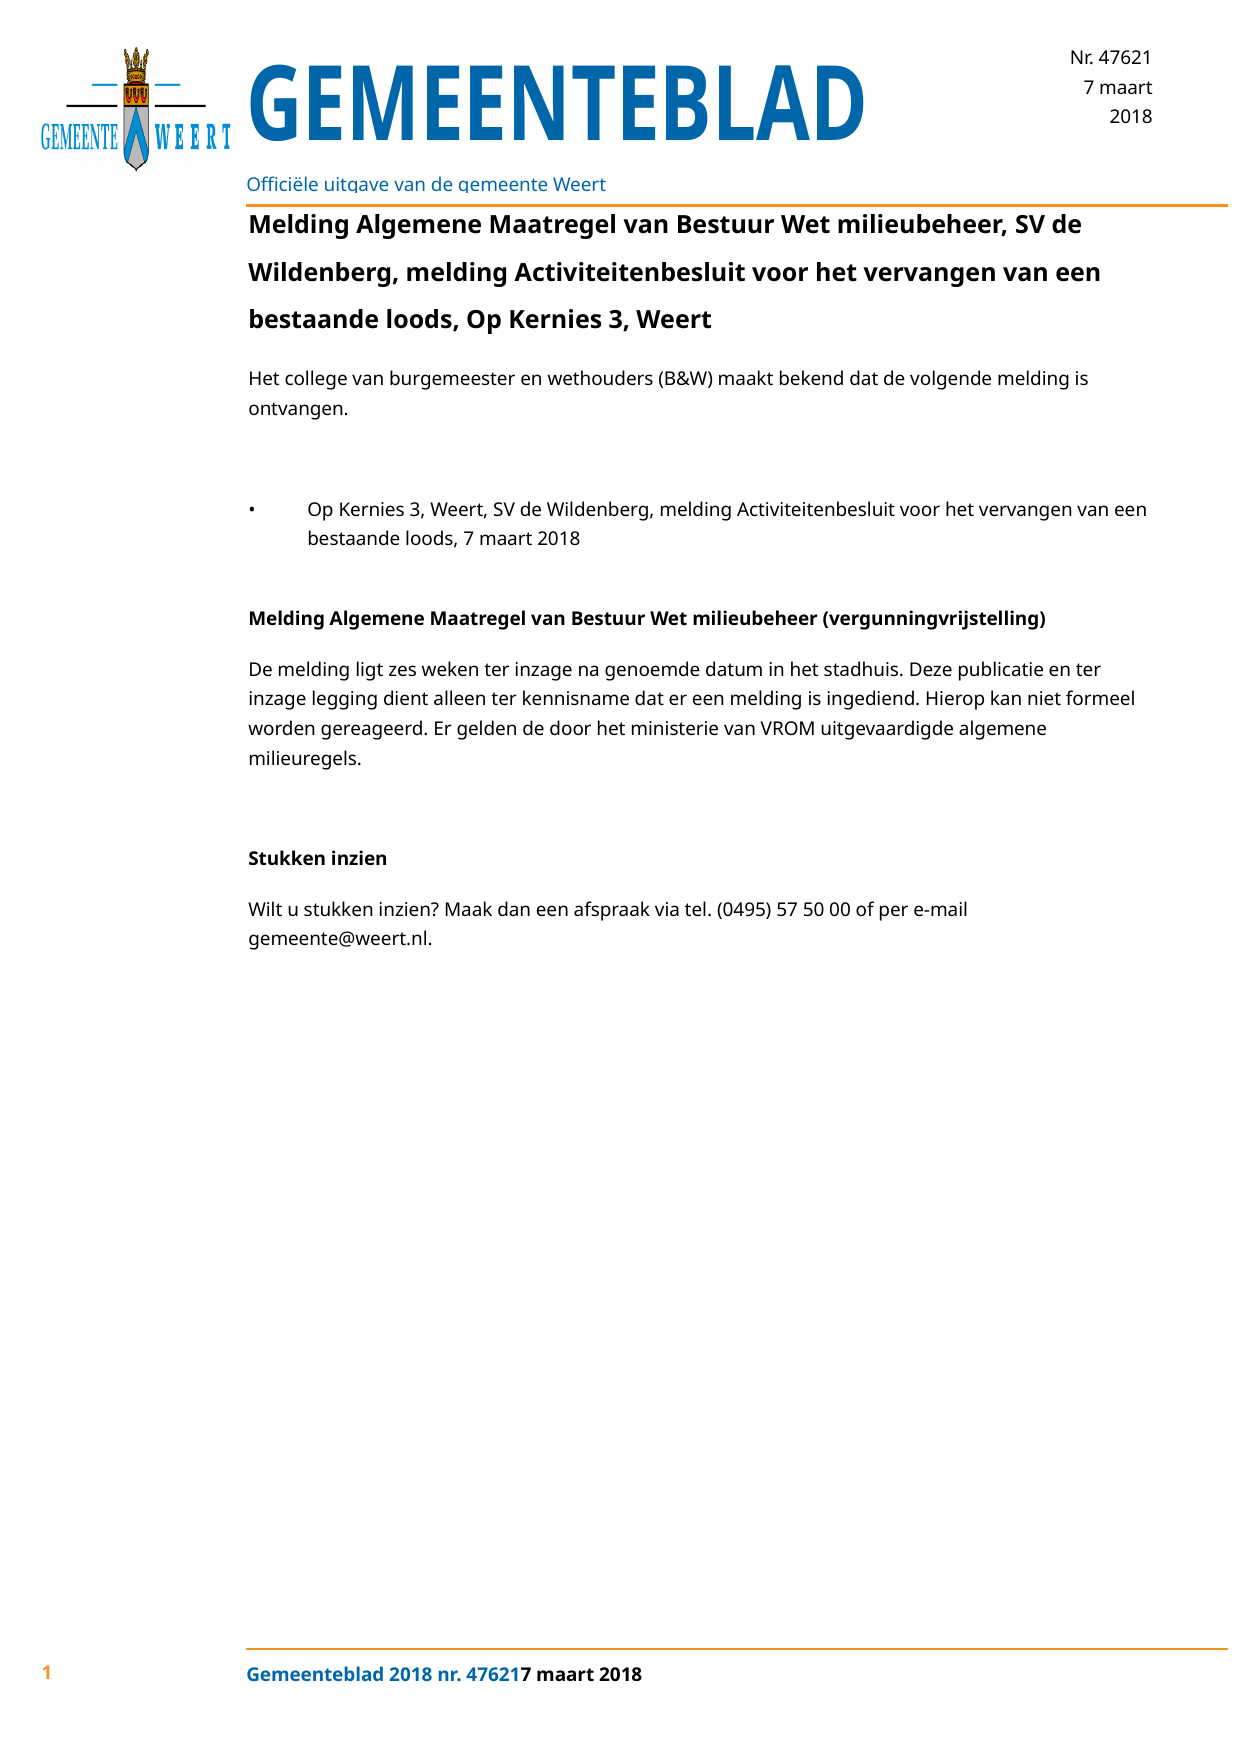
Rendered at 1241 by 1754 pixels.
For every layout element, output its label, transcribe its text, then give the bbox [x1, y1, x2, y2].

text Stukken inzien [248, 846, 1152, 871]
text De melding ligt zes weken ter inzage na genoemde datum in het stadhuis. Deze publicatie en ter inzage legging dient alleen ter kennisname dat er een melding is ingediend. Hierop kan niet formeel worden gereageerd. Er gelden de door het ministerie van VROM uitgevaardigde algemene milieuregels. [248, 656, 1152, 770]
text Melding Algemene Maatregel van Bestuur Wet milieubeheer (vergunningvrijstelling) [248, 606, 1152, 631]
text Melding Algemene Maatregel van Bestuur Wet milieubeheer, SV de Wildenberg, melding Activiteitenbesluit voor het vervangen van een bestaande loods, Op Kernies 3, Weert [248, 207, 1152, 336]
picture [41, 47, 231, 172]
text Het college van burgemeester en wethouders (B&W) maakt bekend dat de volgende melding is ontvangen. [248, 366, 1152, 421]
list Op Kernies 3, Weert, SV de Wildenberg, melding Activiteitenbesluit voor het vervangen van een bestaande loods, 7 maart 2018 [248, 496, 1152, 551]
text Wilt u stukken inzien? Maak dan een afspraak via tel. (0495) 57 50 00 of per e-mail gemeente@weert.nl. [248, 896, 1152, 951]
